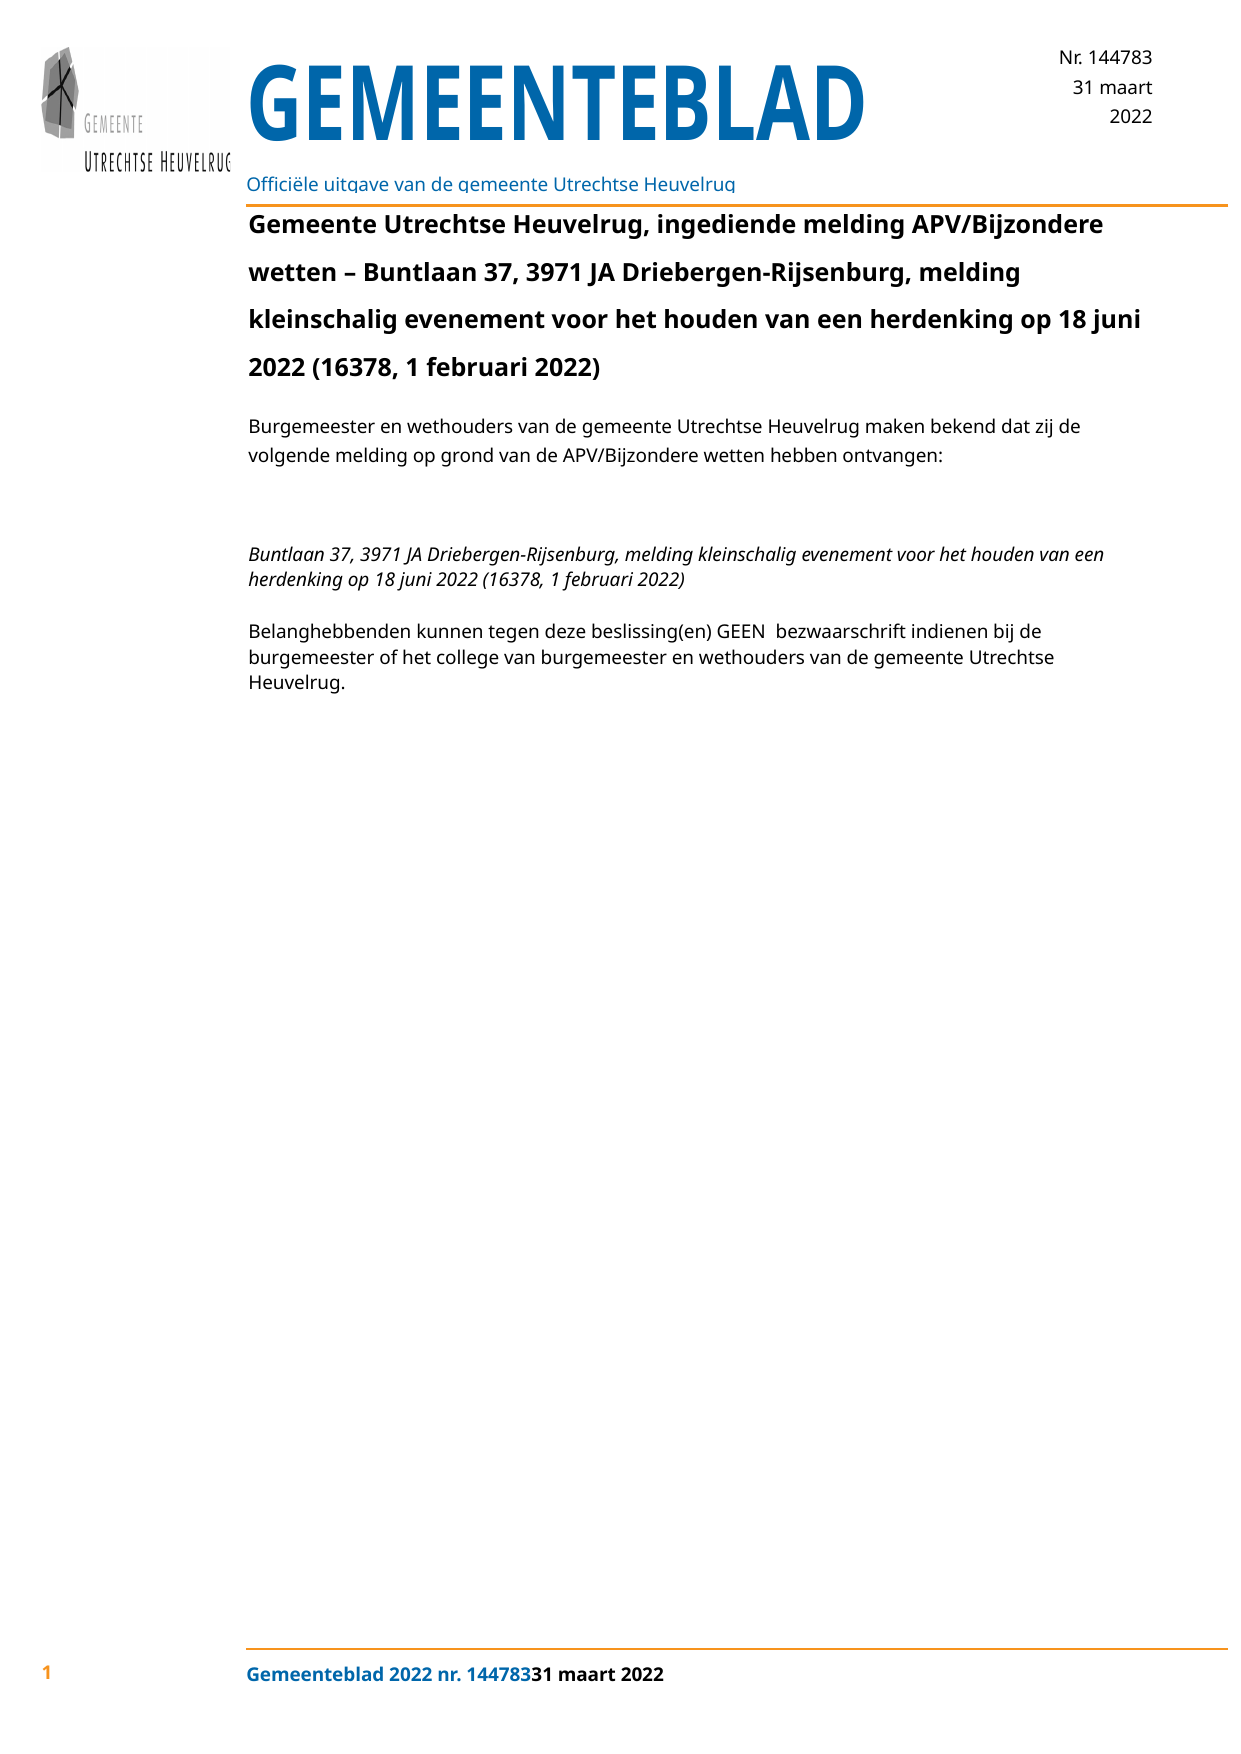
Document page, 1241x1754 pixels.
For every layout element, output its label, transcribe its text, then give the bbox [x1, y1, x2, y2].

text Belanghebbenden kunnen tegen deze beslissing(en) GEEN bezwaarschrift indienen bij de burgemeester of het college van burgemeester en wethouders van de gemeente Utrechtse Heuvelrug. [248, 618, 1152, 695]
text Burgemeester en wethouders van de gemeente Utrechtse Heuvelrug maken bekend dat zij de volgende melding op grond van de APV/Bijzondere wetten hebben ontvangen: [248, 413, 1152, 468]
text Gemeente Utrechtse Heuvelrug, ingediende melding APV/Bijzondere wetten – Buntlaan 37, 3971 JA Driebergen-Rijsenburg, melding kleinschalig evenement voor het houden van een herdenking op 18 juni 2022 (16378, 1 februari 2022) [248, 207, 1152, 384]
picture [41, 47, 231, 172]
text Buntlaan 37, 3971 JA Driebergen-Rijsenburg, melding kleinschalig evenement voor het houden van een herdenking op 18 juni 2022 (16378, 1 februari 2022) [248, 541, 1152, 592]
